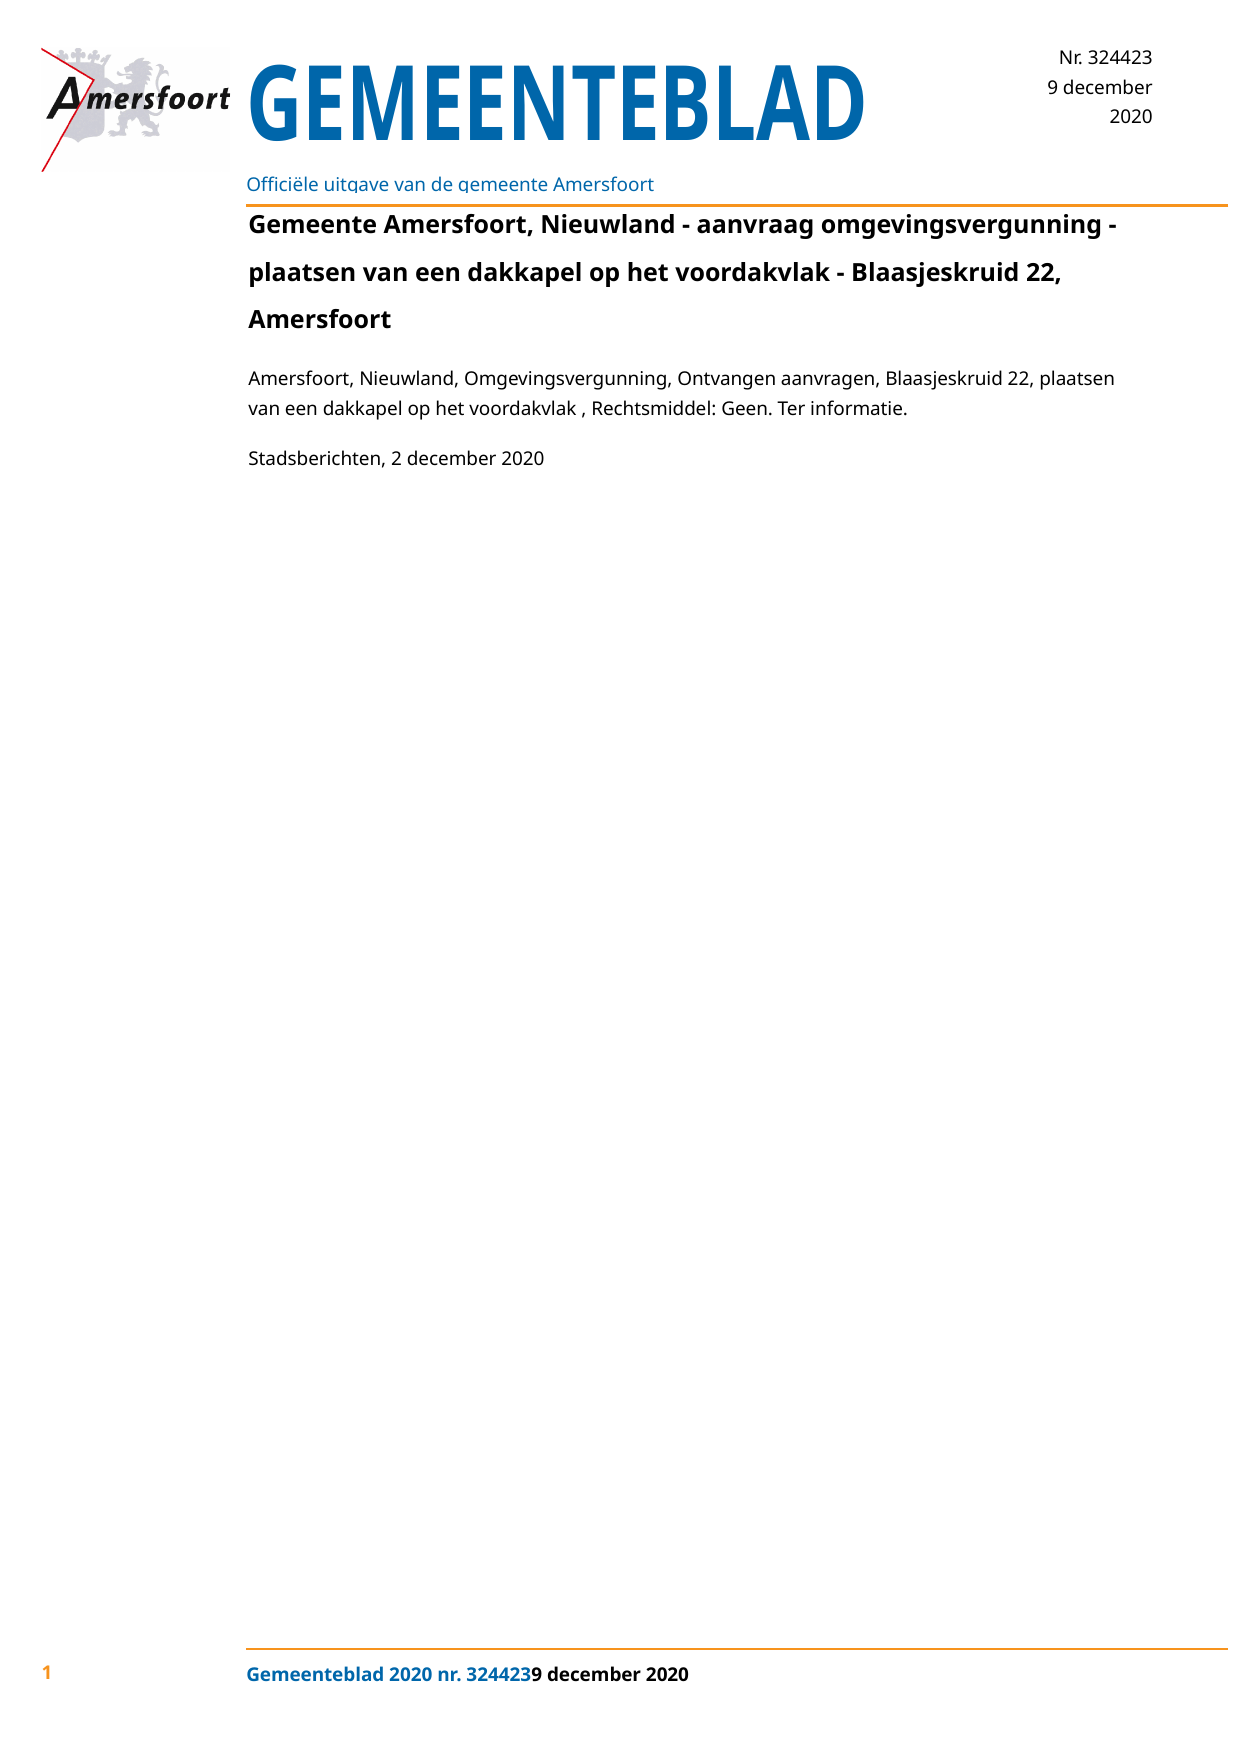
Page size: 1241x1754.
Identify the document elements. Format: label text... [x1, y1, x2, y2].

text Gemeente Amersfoort, Nieuwland - aanvraag omgevingsvergunning - plaatsen van een dakkapel op het voordakvlak - Blaasjeskruid 22, Amersfoort [248, 207, 1152, 336]
picture [41, 47, 231, 172]
text Amersfoort, Nieuwland, Omgevingsvergunning, Ontvangen aanvragen, Blaasjeskruid 22, plaatsen van een dakkapel op het voordakvlak , Rechtsmiddel: Geen. Ter informatie. [248, 366, 1152, 421]
text Stadsberichten, 2 december 2020 [248, 446, 1152, 471]
